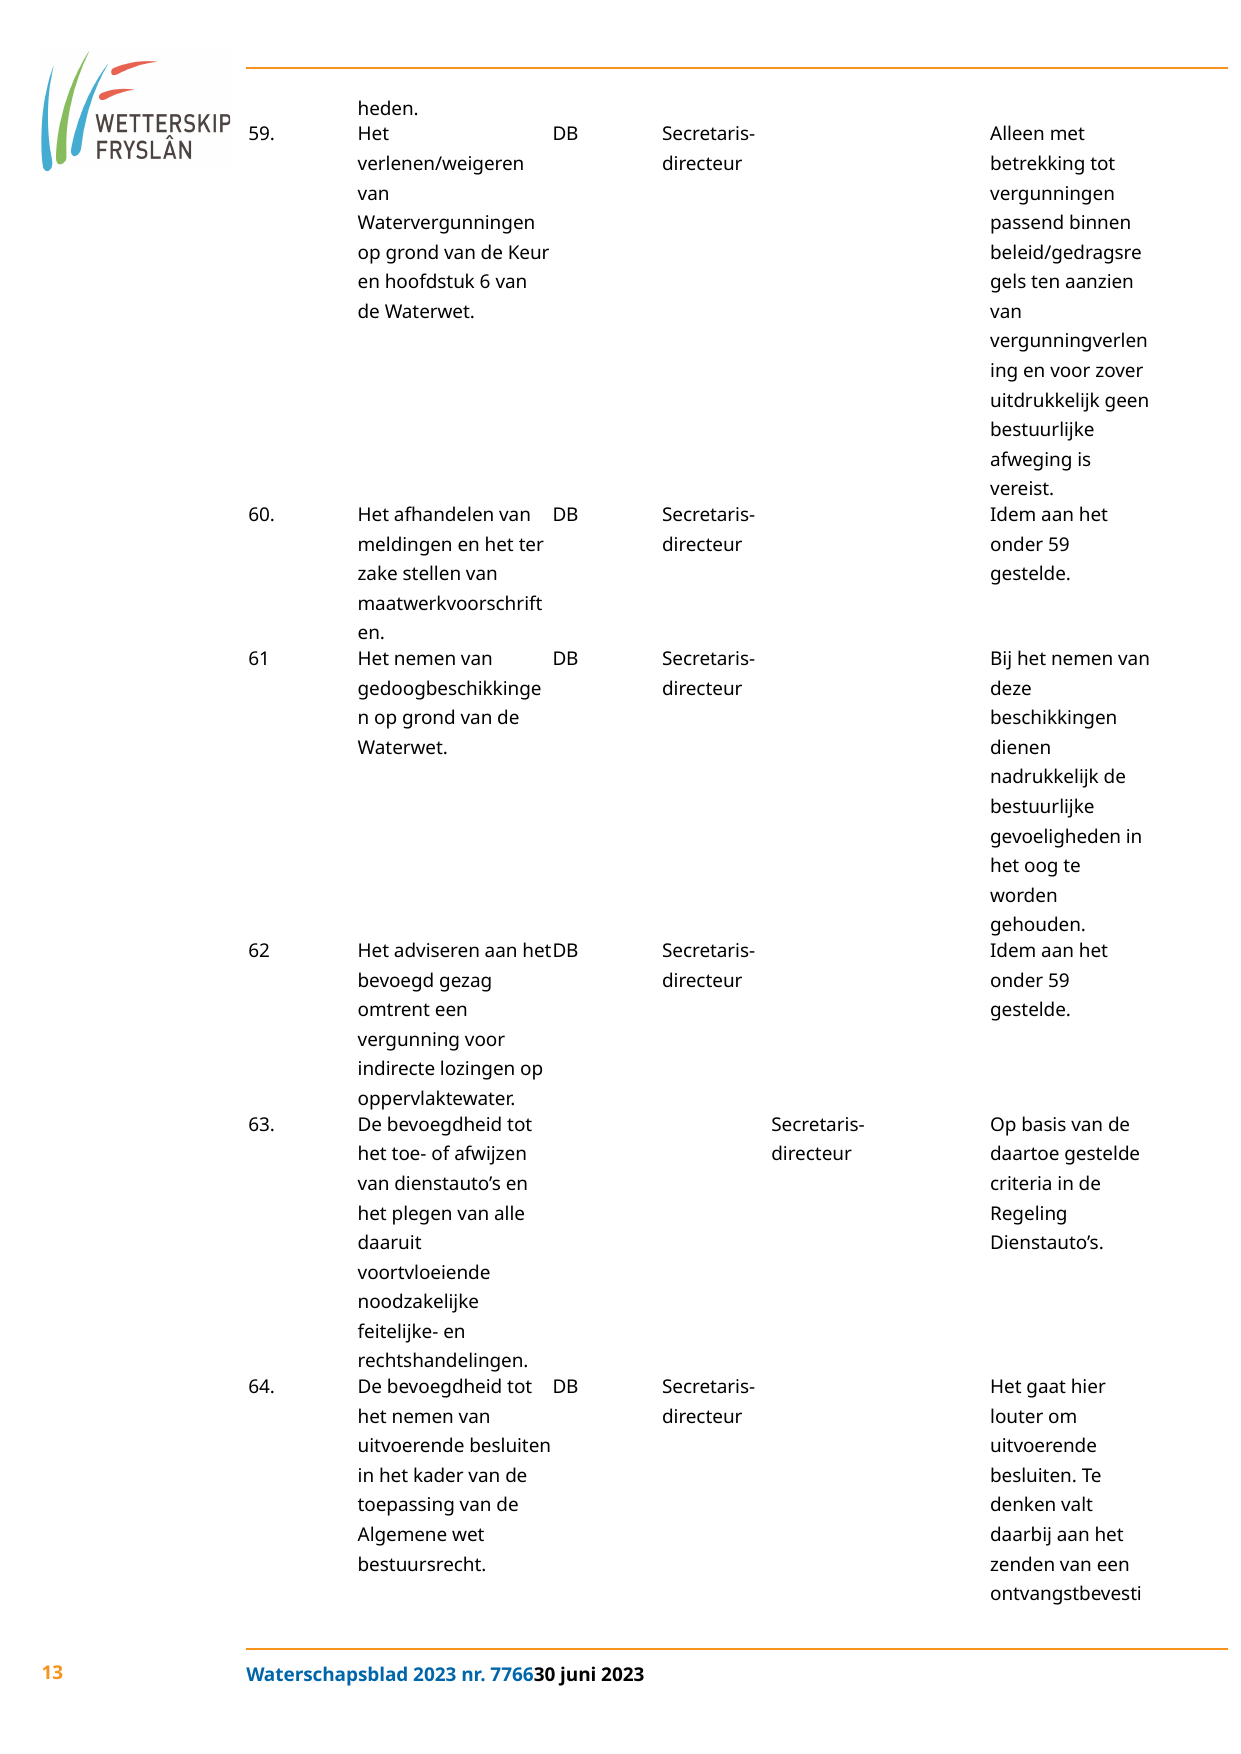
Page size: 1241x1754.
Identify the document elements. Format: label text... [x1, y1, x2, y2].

table_cell Secretaris-directeur [662, 501, 771, 645]
table_cell [662, 95, 771, 121]
table_cell Het afhandelen van meldingen en het ter zake stellen van maatwerkvoorschriften. [358, 501, 552, 645]
table_cell Op basis van de daartoe gestelde criteria in de Regeling Dienstauto’s. [990, 1111, 1152, 1373]
table_cell 63. [248, 1111, 357, 1373]
table_cell [881, 937, 990, 1111]
table_cell [552, 1111, 662, 1373]
table_cell De bevoegdheid tot het nemen van uitvoerende besluiten in het kader van de toepassing van de Algemene wet bestuursrecht. [358, 1373, 552, 1606]
table_cell [771, 121, 881, 501]
table_cell De bevoegdheid tot het toe- of afwijzen van dienstauto’s en het plegen van alle daaruit voortvloeiende noodzakelijke feitelijke- en rechtshandelingen. [358, 1111, 552, 1373]
table_cell [881, 1111, 990, 1373]
table_cell Het verlenen/weigeren van Watervergunningen op grond van de Keur en hoofdstuk 6 van de Waterwet. [358, 121, 552, 501]
table_cell [990, 95, 1152, 121]
table_cell [248, 95, 357, 121]
table_cell [552, 95, 662, 121]
table_cell 64. [248, 1373, 357, 1606]
table_cell Idem aan het onder 59 gestelde. [990, 501, 1152, 645]
table_cell [881, 121, 990, 501]
table_cell Secretaris-directeur [662, 937, 771, 1111]
table_cell Het adviseren aan het bevoegd gezag omtrent een vergunning voor indirecte lozingen op oppervlaktewater. [358, 937, 552, 1111]
table_cell heden. [358, 95, 552, 121]
table_cell DB [552, 645, 662, 937]
table_cell [771, 501, 881, 645]
table_cell [881, 501, 990, 645]
table_cell Secretaris-directeur [662, 645, 771, 937]
table_cell Secretaris-directeur [771, 1111, 881, 1373]
table_cell DB [552, 937, 662, 1111]
picture [41, 47, 231, 172]
table_cell 60. [248, 501, 357, 645]
table_cell 61 [248, 645, 357, 937]
table_cell Het nemen van gedoogbeschikkingen op grond van de Waterwet. [358, 645, 552, 937]
table_cell [771, 95, 881, 121]
table_cell Het gaat hier louter om uitvoerende besluiten. Te denken valt daarbij aan het zenden van een ontvangstbevesti [990, 1373, 1152, 1606]
table_cell Secretaris-directeur [662, 1373, 771, 1606]
table_cell 62 [248, 937, 357, 1111]
table_cell [771, 937, 881, 1111]
table_cell [662, 1111, 771, 1373]
table_cell Secretaris-directeur [662, 121, 771, 501]
table_cell [771, 1373, 881, 1606]
table_cell DB [552, 1373, 662, 1606]
table_cell Bij het nemen van deze beschikkingen dienen nadrukkelijk de bestuurlijke gevoeligheden in het oog te worden gehouden. [990, 645, 1152, 937]
table_cell [881, 645, 990, 937]
table_cell DB [552, 501, 662, 645]
table_cell [881, 1373, 990, 1606]
table_cell 59. [248, 121, 357, 501]
table_cell [881, 95, 990, 121]
table_cell [771, 645, 881, 937]
table_cell Idem aan het onder 59 gestelde. [990, 937, 1152, 1111]
table_cell Alleen met betrekking tot vergunningen passend binnen beleid/gedragsregels ten aanzien van vergunningverlening en voor zover uitdrukkelijk geen bestuurlijke afweging is vereist. [990, 121, 1152, 501]
table_cell DB [552, 121, 662, 501]
